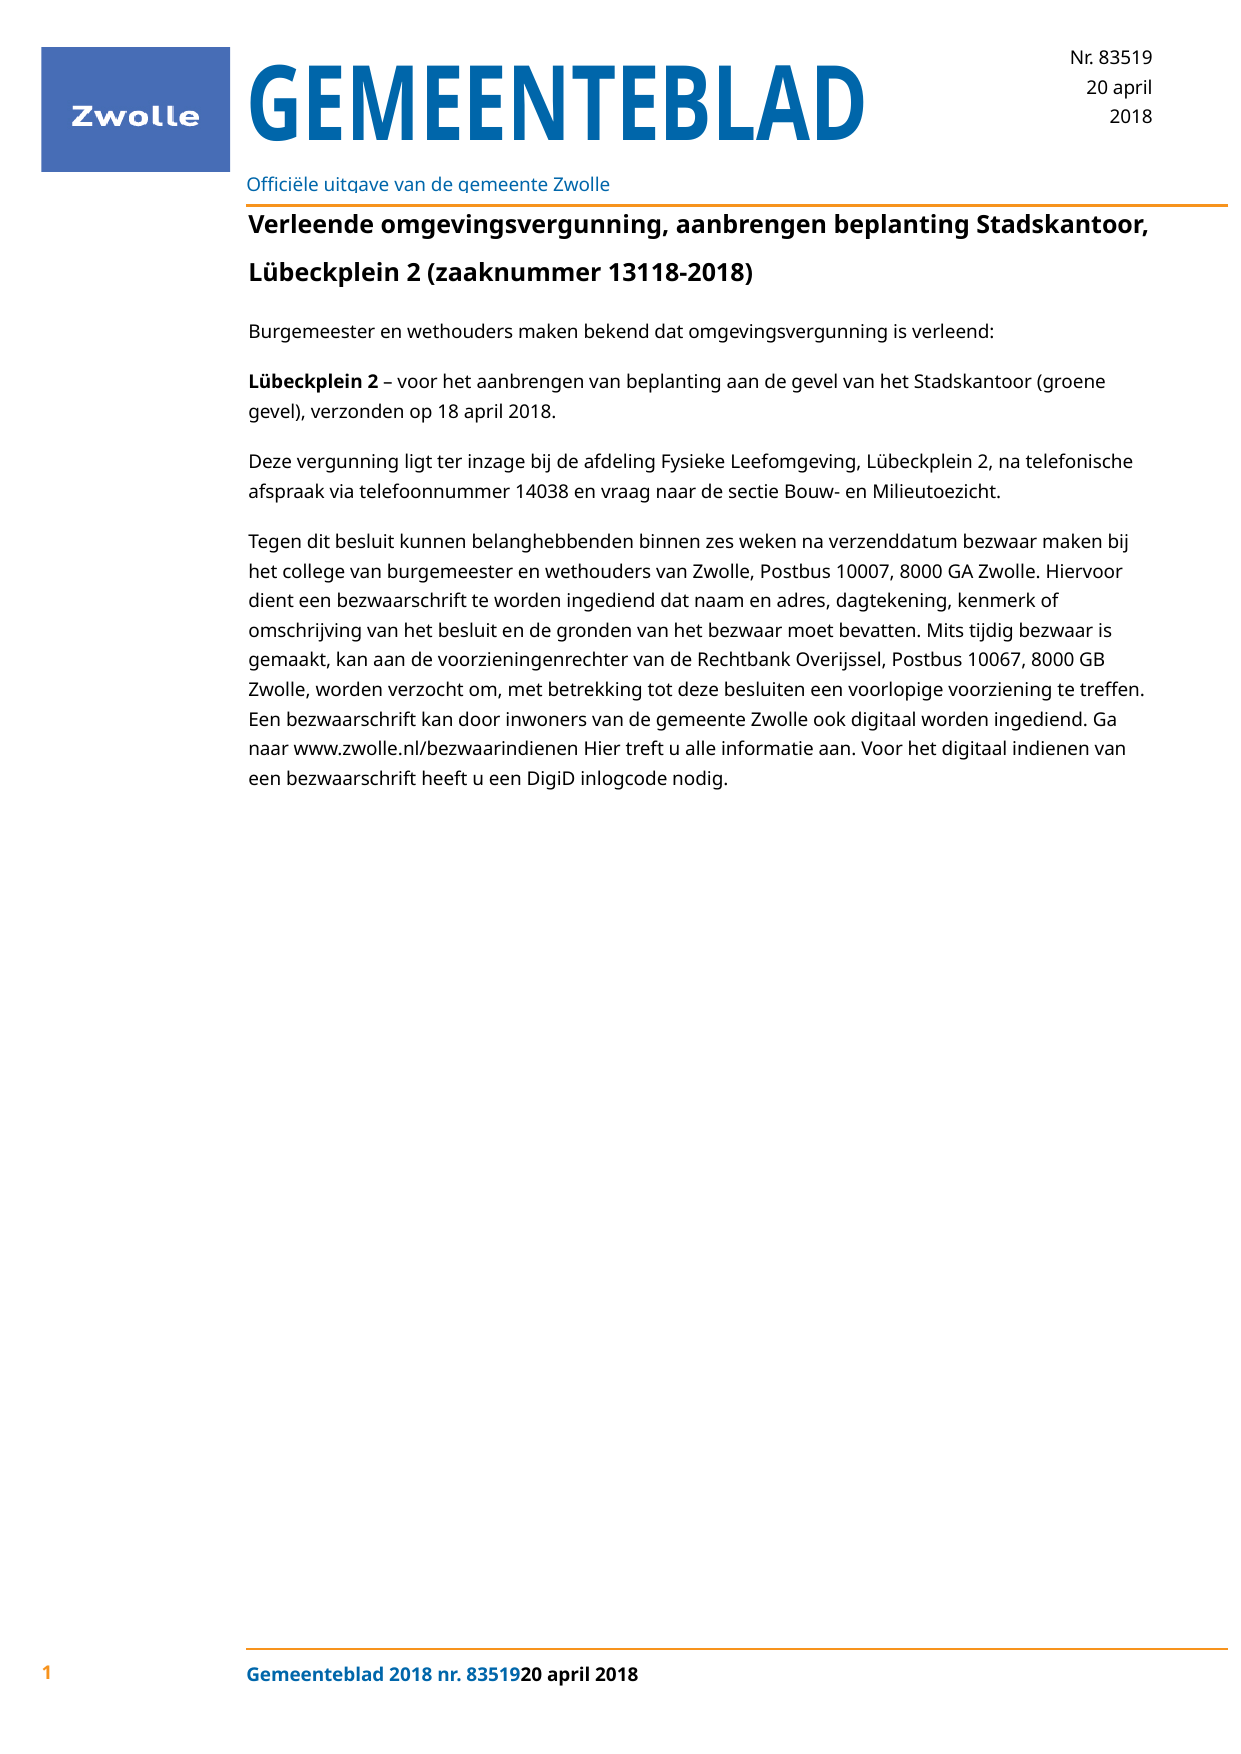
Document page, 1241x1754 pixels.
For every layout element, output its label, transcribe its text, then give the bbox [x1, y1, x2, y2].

text Verleende omgevingsvergunning, aanbrengen beplanting Stadskantoor, Lübeckplein 2 (zaaknummer 13118-2018) [248, 207, 1152, 288]
text Tegen dit besluit kunnen belanghebbenden binnen zes weken na verzenddatum bezwaar maken bij het college van burgemeester en wethouders van Zwolle, Postbus 10007, 8000 GA Zwolle. Hiervoor dient een bezwaarschrift te worden ingediend dat naam en adres, dagtekening, kenmerk of omschrijving van het besluit en de gronden van het bezwaar moet bevatten. Mits tijdig bezwaar is gemaakt, kan aan de voorzieningenrechter van de Rechtbank Overijssel, Postbus 10067, 8000 GB Zwolle, worden verzocht om, met betrekking tot deze besluiten een voorlopige voorziening te treffen. Een bezwaarschrift kan door inwoners van de gemeente Zwolle ook digitaal worden ingediend. Ga naar www.zwolle.nl/bezwaarindienen Hier treft u alle informatie aan. Voor het digitaal indienen van een bezwaarschrift heeft u een DigiD inlogcode nodig. [248, 528, 1152, 791]
text Lübeckplein 2 – voor het aanbrengen van beplanting aan de gevel van het Stadskantoor (groene gevel), verzonden op 18 april 2018. [248, 368, 1152, 424]
text Burgemeester en wethouders maken bekend dat omgevingsvergunning is verleend: [248, 318, 1152, 344]
picture [41, 47, 231, 172]
text Deze vergunning ligt ter inzage bij de afdeling Fysieke Leefomgeving, Lübeckplein 2, na telefonische afspraak via telefoonnummer 14038 en vraag naar de sectie Bouw- en Milieutoezicht. [248, 448, 1152, 504]
